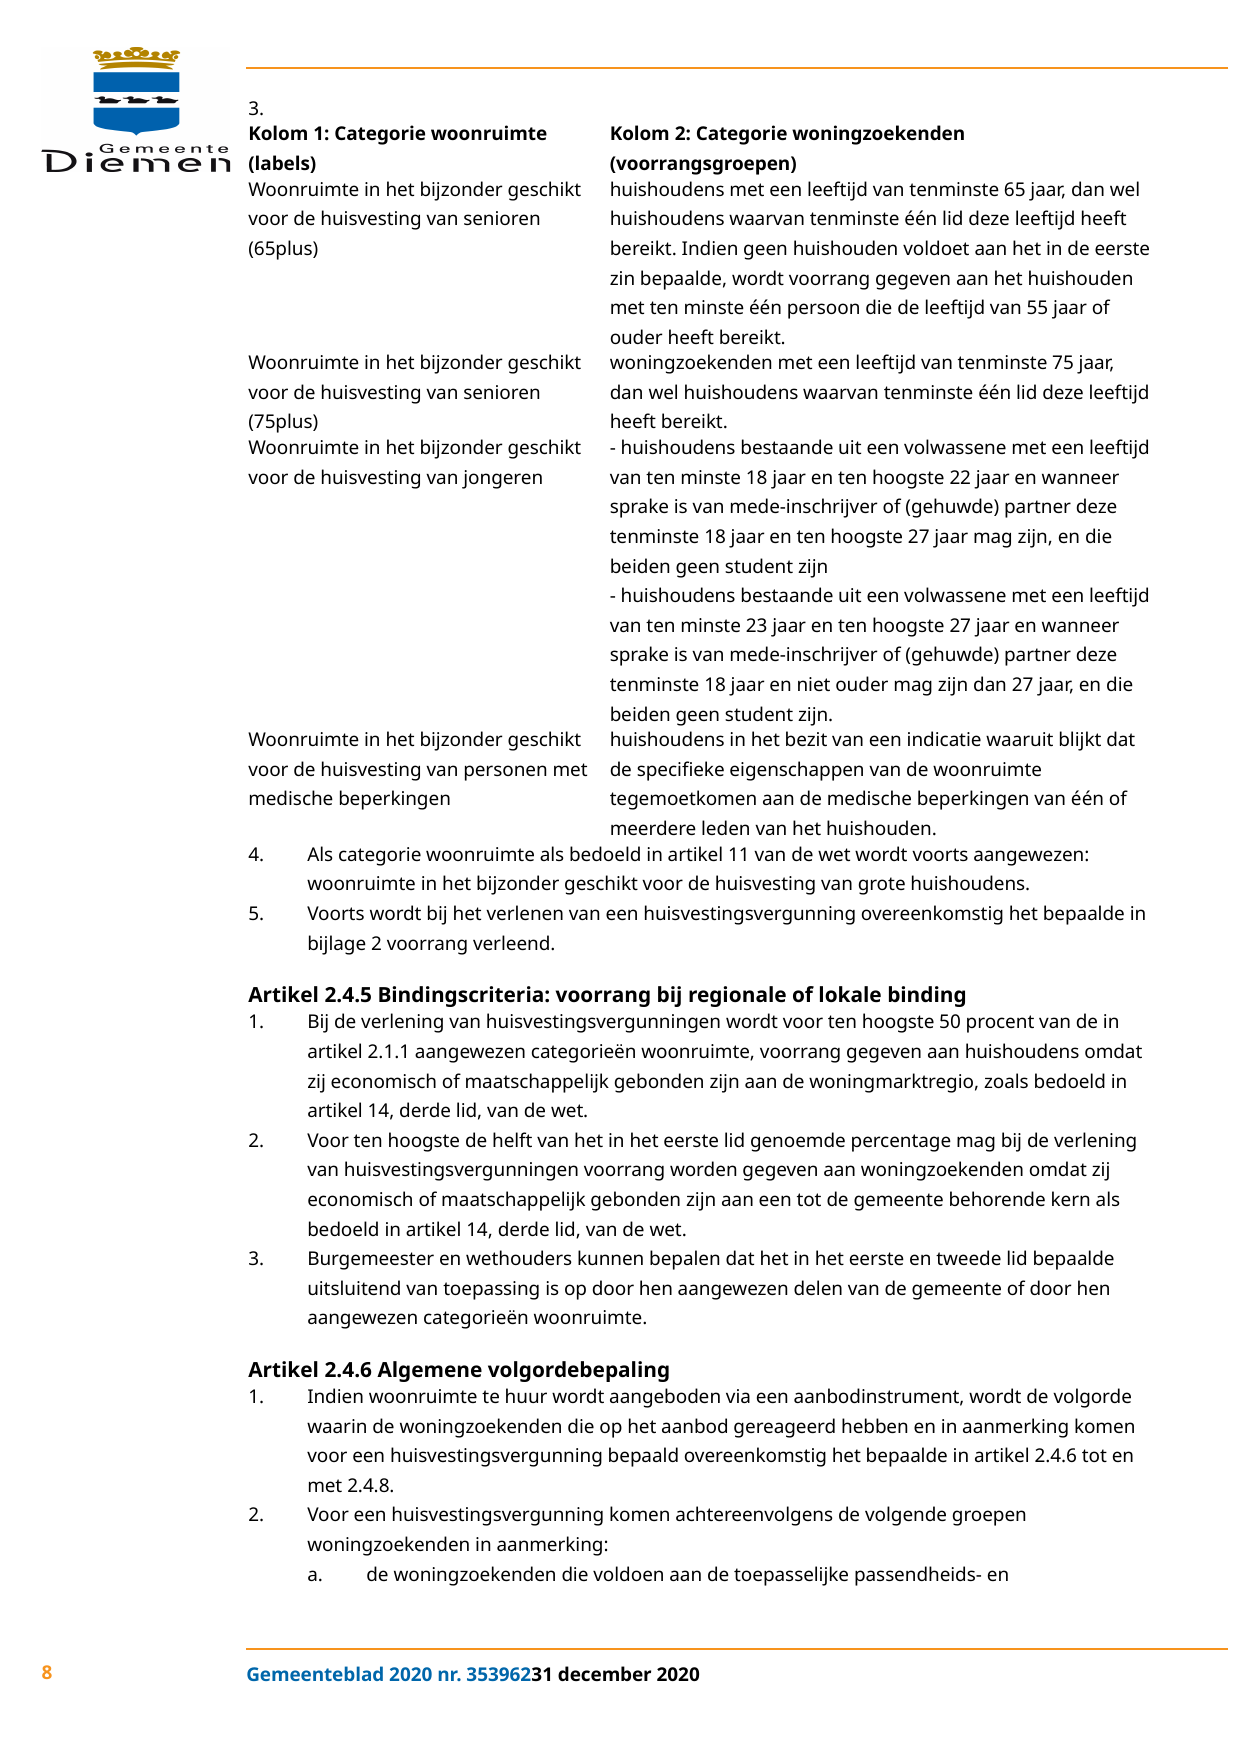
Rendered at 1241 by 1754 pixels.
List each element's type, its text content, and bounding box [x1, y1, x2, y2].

list Burgemeester en wethouders kunnen bepalen dat het in het eerste en tweede lid bepaalde uitsluitend van toepassing is op door hen aangewezen delen van de gemeente of door hen aangewezen categorieën woonruimte. [248, 1245, 1152, 1330]
list Voor een huisvestingsvergunning komen achtereenvolgens de volgende groepen woningzoekenden in aanmerking: [248, 1502, 1152, 1557]
table_header Kolom 1: Categorie woonruimte (labels) [248, 121, 609, 176]
table_cell Woonruimte in het bijzonder geschikt voor de huisvesting van senioren (65plus) [248, 176, 609, 349]
table_header Kolom 2: Categorie woningzoekenden (voorrangsgroepen) [610, 121, 1152, 176]
table_cell Woonruimte in het bijzonder geschikt voor de huisvesting van personen met medische beperkingen [248, 726, 609, 841]
list Bij de verlening van huisvestingsvergunningen wordt voor ten hoogste 50 procent van de in artikel 2.1.1 aangewezen categorieën woonruimte, voorrang gegeven aan huishoudens omdat zij economisch of maatschappelijk gebonden zijn aan de woningmarktregio, zoals bedoeld in artikel 14, derde lid, van de wet. [248, 1009, 1152, 1123]
table_cell huishoudens in het bezit van een indicatie waaruit blijkt dat de specifieke eigenschappen van de woonruimte tegemoetkomen aan de medische beperkingen van één of meerdere leden van het huishouden. [610, 726, 1152, 841]
list Voorts wordt bij het verlenen van een huisvestingsvergunning overeenkomstig het bepaalde in bijlage 2 voorrang verleend. [248, 900, 1152, 956]
text Artikel 2.4.6 Algemene volgordebepaling [248, 1355, 1152, 1383]
table_cell Woonruimte in het bijzonder geschikt voor de huisvesting van jongeren [248, 435, 609, 726]
picture [41, 47, 231, 172]
table_cell woningzoekenden met een leeftijd van tenminste 75 jaar, dan wel huishoudens waarvan tenminste één lid deze leeftijd heeft bereikt. [610, 350, 1152, 434]
table_cell huishoudens met een leeftijd van tenminste 65 jaar, dan wel huishoudens waarvan tenminste één lid deze leeftijd heeft bereikt. Indien geen huishouden voldoet aan het in de eerste zin bepaalde, wordt voorrang gegeven aan het huishouden met ten minste één persoon die de leeftijd van 55 jaar of ouder heeft bereikt. [610, 176, 1152, 349]
list Voor ten hoogste de helft van het in het eerste lid genoemde percentage mag bij de verlening van huisvestingsvergunningen voorrang worden gegeven aan woningzoekenden omdat zij economisch of maatschappelijk gebonden zijn aan een tot de gemeente behorende kern als bedoeld in artikel 14, derde lid, van de wet. [248, 1127, 1152, 1241]
list Indien woonruimte te huur wordt aangeboden via een aanbodinstrument, wordt de volgorde waarin de woningzoekenden die op het aanbod gereageerd hebben en in aanmerking komen voor een huisvestingsvergunning bepaald overeenkomstig het bepaalde in artikel 2.4.6 tot en met 2.4.8. [248, 1383, 1152, 1498]
table_cell - huishoudens bestaande uit een volwassene met een leeftijd van ten minste 18 jaar en ten hoogste 22 jaar en wanneer sprake is van mede-inschrijver of (gehuwde) partner deze tenminste 18 jaar en ten hoogste 27 jaar mag zijn, en die beiden geen student zijn - huishoudens bestaande uit een volwassene met een leeftijd van ten minste 23 jaar en ten hoogste 27 jaar en wanneer sprake is van mede-inschrijver of (gehuwde) partner deze tenminste 18 jaar en niet ouder mag zijn dan 27 jaar, en die beiden geen student zijn. [610, 435, 1152, 726]
list Als categorie woonruimte als bedoeld in artikel 11 van de wet wordt voorts aangewezen: woonruimte in het bijzonder geschikt voor de huisvesting van grote huishoudens. [248, 841, 1152, 896]
text Artikel 2.4.5 Bindingscriteria: voorrang bij regionale of lokale binding [248, 980, 1152, 1009]
table_cell Woonruimte in het bijzonder geschikt voor de huisvesting van senioren (75plus) [248, 350, 609, 434]
list de woningzoekenden die voldoen aan de toepasselijke passendheids- en [307, 1561, 1152, 1587]
